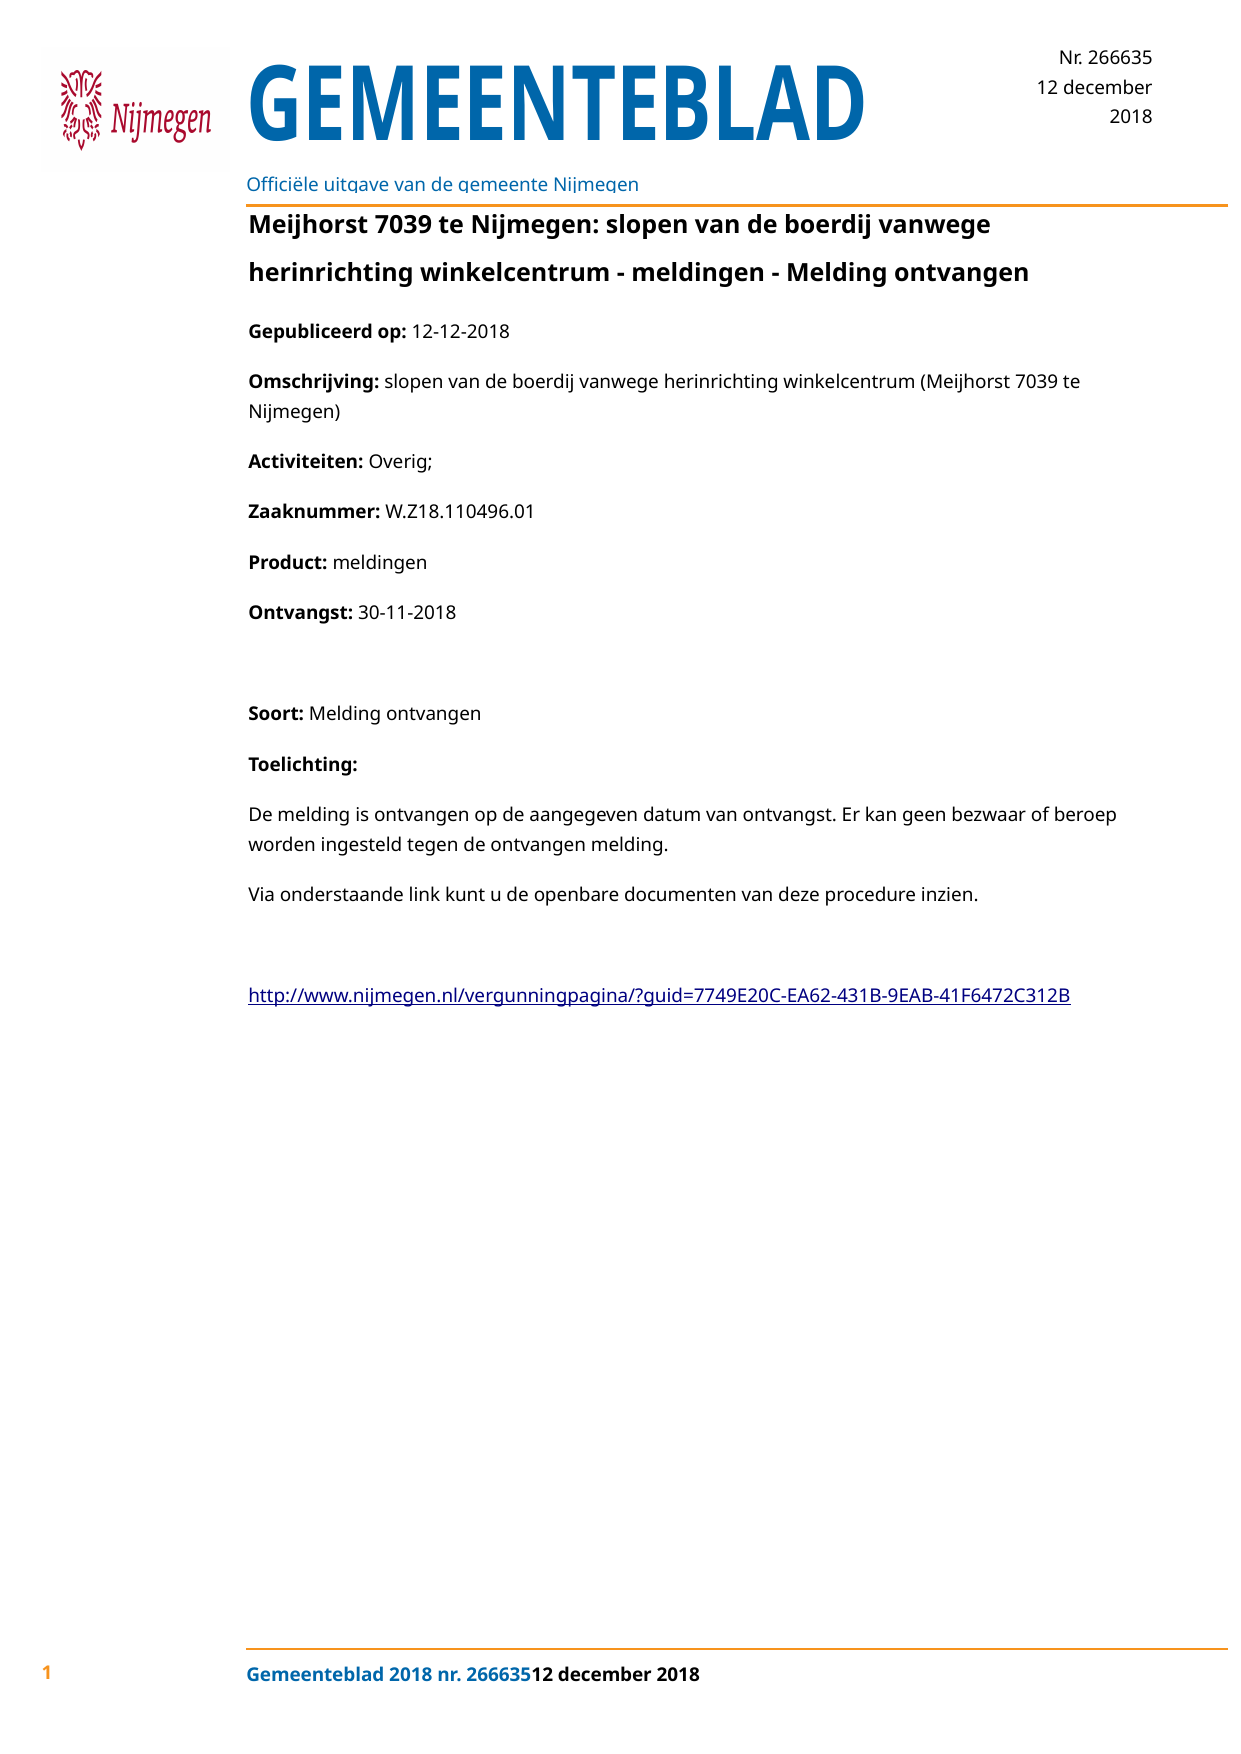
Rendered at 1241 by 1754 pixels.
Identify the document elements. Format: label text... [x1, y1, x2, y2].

text Via onderstaande link kunt u de openbare documenten van deze procedure inzien. [248, 881, 1152, 907]
text Product: meldingen [248, 549, 1152, 575]
text Activiteiten: Overig; [248, 448, 1152, 474]
picture [41, 47, 231, 172]
text Omschrijving: slopen van de boerdij vanwege herinrichting winkelcentrum (Meijhorst 7039 te Nijmegen) [248, 368, 1152, 424]
text Gepubliceerd op: 12-12-2018 [248, 318, 1152, 344]
text Meijhorst 7039 te Nijmegen: slopen van de boerdij vanwege herinrichting winkelcentrum - meldingen - Melding ontvangen [248, 207, 1152, 288]
text Toelichting: [248, 751, 1152, 777]
text Ontvangst: 30-11-2018 [248, 599, 1152, 625]
text Soort: Melding ontvangen [248, 700, 1152, 726]
text http://www.nijmegen.nl/vergunningpagina/?guid=7749E20C-EA62-431B-9EAB-41F6472C312B [248, 982, 1152, 1008]
text De melding is ontvangen op de aangegeven datum van ontvangst. Er kan geen bezwaar of beroep worden ingesteld tegen de ontvangen melding. [248, 801, 1152, 857]
text Zaaknummer: W.Z18.110496.01 [248, 499, 1152, 524]
